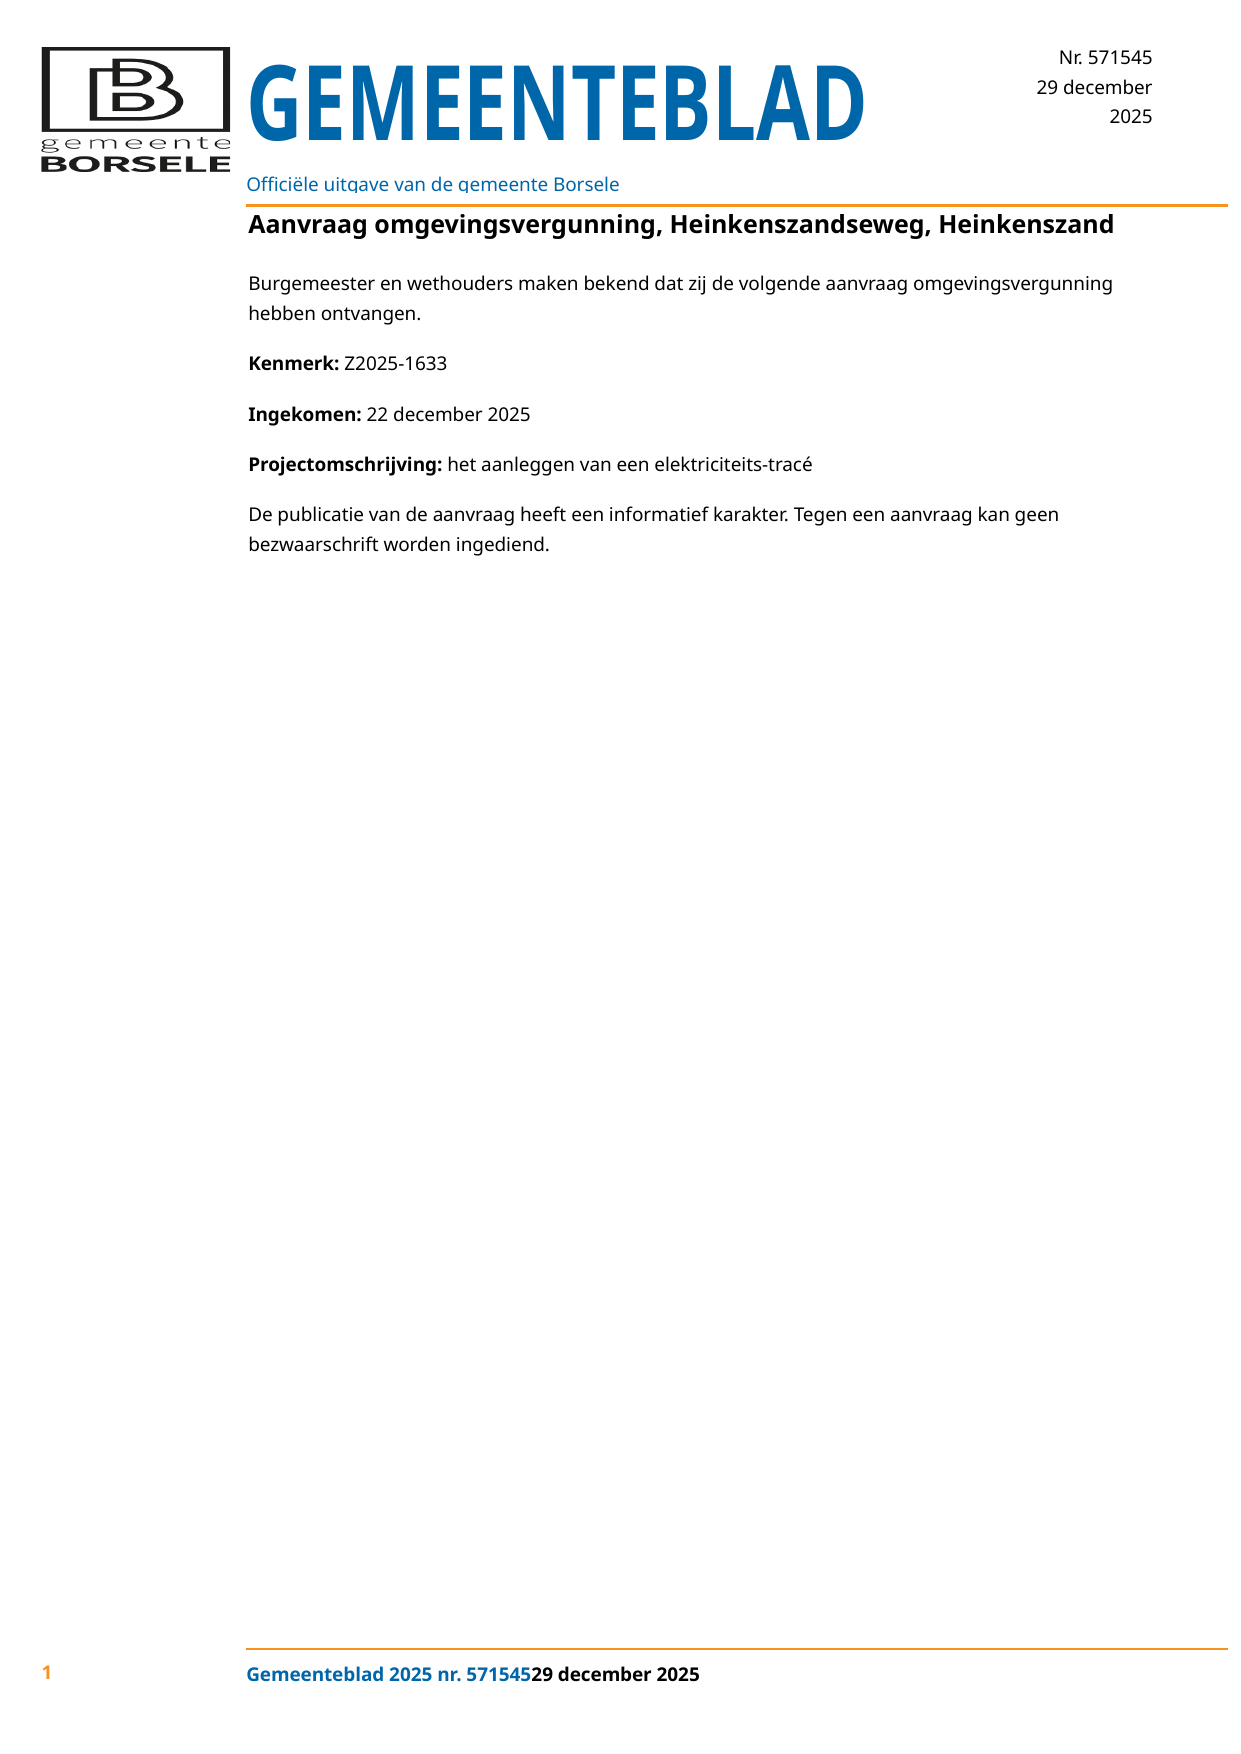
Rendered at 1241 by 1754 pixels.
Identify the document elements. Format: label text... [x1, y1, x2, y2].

text Aanvraag omgevingsvergunning, Heinkenszandseweg, Heinkenszand [248, 207, 1152, 241]
text Ingekomen: 22 december 2025 [248, 401, 1152, 426]
text De publicatie van de aanvraag heeft een informatief karakter. Tegen een aanvraag kan geen bezwaarschrift worden ingediend. [248, 502, 1152, 557]
text Kenmerk: Z2025-1633 [248, 350, 1152, 376]
text Burgemeester en wethouders maken bekend dat zij de volgende aanvraag omgevingsvergunning hebben ontvangen. [248, 270, 1152, 326]
text Projectomschrijving: het aanleggen van een elektriciteits-tracé [248, 451, 1152, 477]
picture [41, 47, 231, 172]
